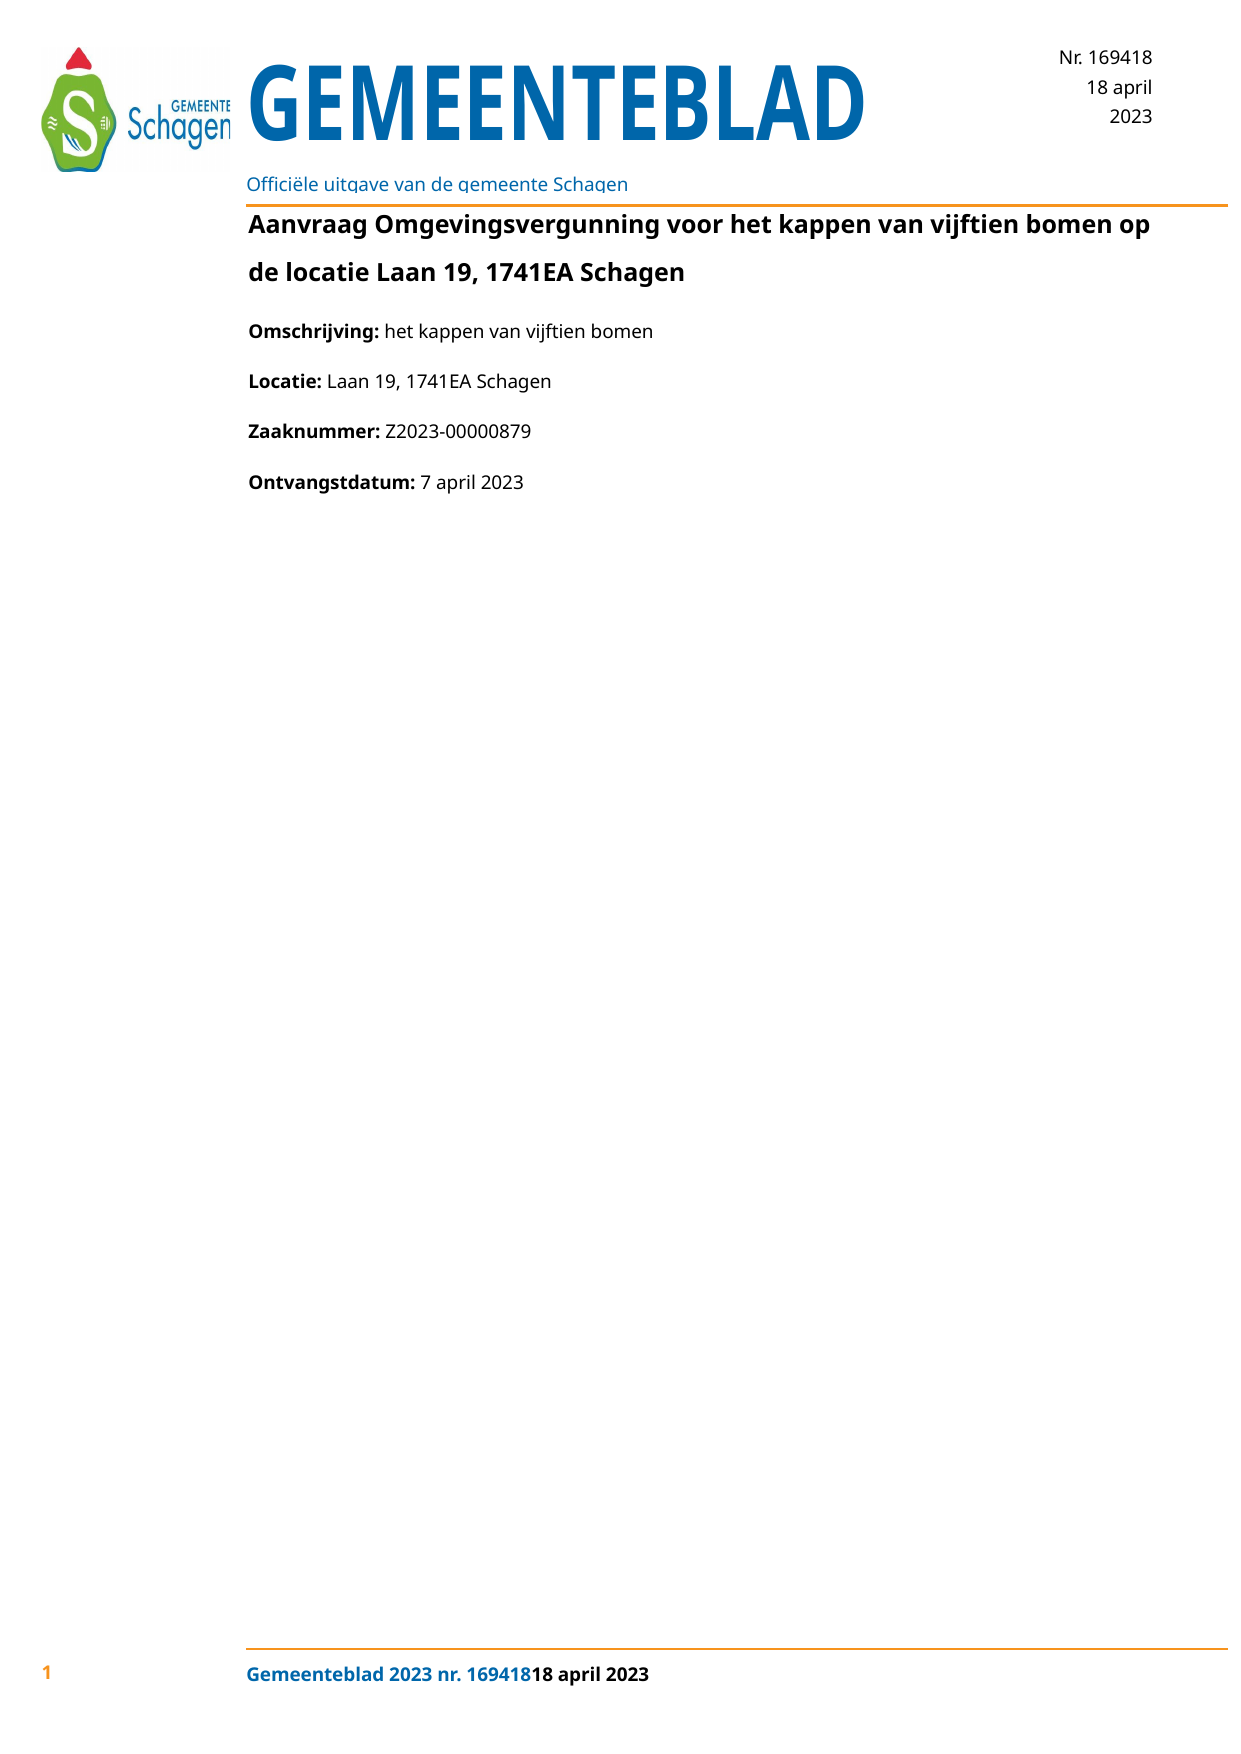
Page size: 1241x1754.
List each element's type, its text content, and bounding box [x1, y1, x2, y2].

text Ontvangstdatum: 7 april 2023 [248, 469, 1152, 495]
text Zaaknummer: Z2023-00000879 [248, 419, 1152, 444]
text Omschrijving: het kappen van vijftien bomen [248, 318, 1152, 344]
text Aanvraag Omgevingsvergunning voor het kappen van vijftien bomen op de locatie Laan 19, 1741EA Schagen [248, 207, 1152, 288]
text Locatie: Laan 19, 1741EA Schagen [248, 368, 1152, 394]
picture [41, 47, 231, 172]
